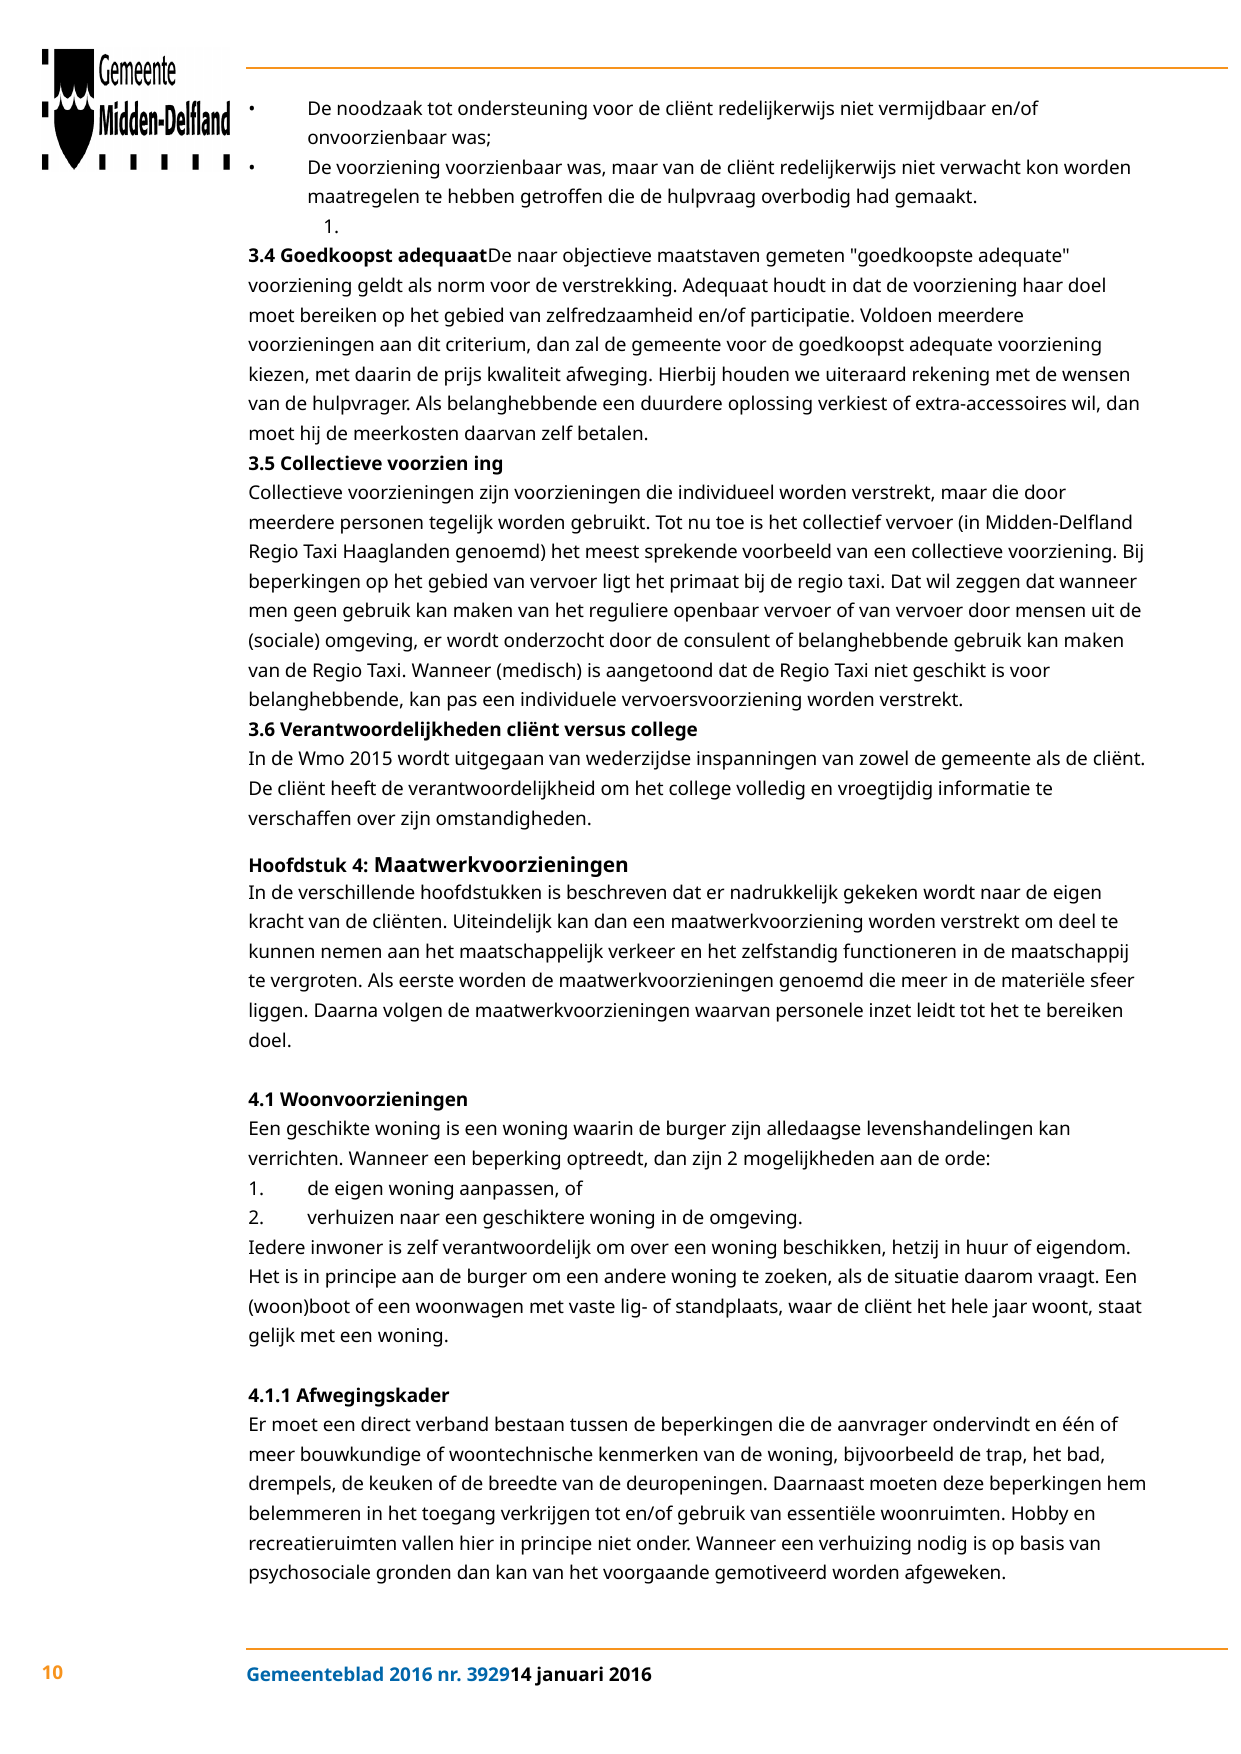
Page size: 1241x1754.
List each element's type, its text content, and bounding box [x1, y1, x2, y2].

list De noodzaak tot ondersteuning voor de cliënt redelijkerwijs niet vermijdbaar en/of onvoorzienbaar was; [248, 95, 1152, 150]
text 4.1 Woonvoorzieningen [248, 1086, 1152, 1112]
text Iedere inwoner is zelf verantwoordelijk om over een woning beschikken, hetzij in huur of eigendom. Het is in principe aan de burger om een andere woning te zoeken, als de situatie daarom vraagt. Een (woon)boot of een woonwagen met vaste lig- of standplaats, waar de cliënt het hele jaar woont, staat gelijk met een woning. [248, 1234, 1152, 1348]
text Collectieve voorzieningen zijn voorzieningen die individueel worden verstrekt, maar die door meerdere personen tegelijk worden gebruikt. Tot nu toe is het collectief vervoer (in Midden-Delfland Regio Taxi Haaglanden genoemd) het meest sprekende voorbeeld van een collectieve voorziening. Bij beperkingen op het gebied van vervoer ligt het primaat bij de regio taxi. Dat wil zeggen dat wanneer men geen gebruik kan maken van het reguliere openbaar vervoer of van vervoer door mensen uit de (sociale) omgeving, er wordt onderzocht door de consulent of belanghebbende gebruik kan maken van de Regio Taxi. Wanneer (medisch) is aangetoond dat de Regio Taxi niet geschikt is voor belanghebbende, kan pas een individuele vervoersvoorziening worden verstrekt. [248, 479, 1152, 712]
text Hoofdstuk 4: Maatwerkvoorzieningen [248, 850, 1152, 879]
text 4.1.1 Afwegingskader [248, 1382, 1152, 1407]
picture [41, 47, 231, 172]
text 3.6 Verantwoordelijkheden cliënt versus college [248, 716, 1152, 742]
text Een geschikte woning is een woning waarin de burger zijn alledaagse levenshandelingen kan verrichten. Wanneer een beperking optreedt, dan zijn 2 mogelijkheden aan de orde: [248, 1116, 1152, 1171]
text In de Wmo 2015 wordt uitgegaan van wederzijdse inspanningen van zowel de gemeente als de cliënt. De cliënt heeft de verantwoordelijkheid om het college volledig en vroegtijdig informatie te verschaffen over zijn omstandigheden. [248, 746, 1152, 831]
text 3.4 Goedkoopst adequaatDe naar objectieve maatstaven gemeten "goedkoopste adequate" voorziening geldt als norm voor de verstrekking. Adequaat houdt in dat de voorziening haar doel moet bereiken op het gebied van zelfredzaamheid en/of participatie. Voldoen meerdere voorzieningen aan dit criterium, dan zal de gemeente voor de goedkoopst adequate voorziening kiezen, met daarin de prijs kwaliteit afweging. Hierbij houden we uiteraard rekening met de wensen van de hulpvrager. Als belanghebbende een duurdere oplossing verkiest of extra-accessoires wil, dan moet hij de meerkosten daarvan zelf betalen. [248, 243, 1152, 446]
text In de verschillende hoofdstukken is beschreven dat er nadrukkelijk gekeken wordt naar de eigen kracht van de cliënten. Uiteindelijk kan dan een maatwerkvoorziening worden verstrekt om deel te kunnen nemen aan het maatschappelijk verkeer en het zelfstandig functioneren in de maatschappij te vergroten. Als eerste worden de maatwerkvoorzieningen genoemd die meer in de materiële sfeer liggen. Daarna volgen de maatwerkvoorzieningen waarvan personele inzet leidt tot het te bereiken doel. [248, 879, 1152, 1052]
list De voorziening voorzienbaar was, maar van de cliënt redelijkerwijs niet verwacht kon worden maatregelen te hebben getroffen die de hulpvraag overbodig had gemaakt. [248, 154, 1152, 209]
list de eigen woning aanpassen, of [248, 1175, 1152, 1200]
list verhuizen naar een geschiktere woning in de omgeving. [248, 1204, 1152, 1230]
text Er moet een direct verband bestaan tussen de beperkingen die de aanvrager ondervindt en één of meer bouwkundige of woontechnische kenmerken van de woning, bijvoorbeeld de trap, het bad, drempels, de keuken of de breedte van de deuropeningen. Daarnaast moeten deze beperkingen hem belemmeren in het toegang verkrijgen tot en/of gebruik van essentiële woonruimten. Hobby en recreatieruimten vallen hier in principe niet onder. Wanneer een verhuizing nodig is op basis van psychosociale gronden dan kan van het voorgaande gemotiveerd worden afgeweken. [248, 1411, 1152, 1585]
text 3.5 Collectieve voorzien ing [248, 450, 1152, 476]
